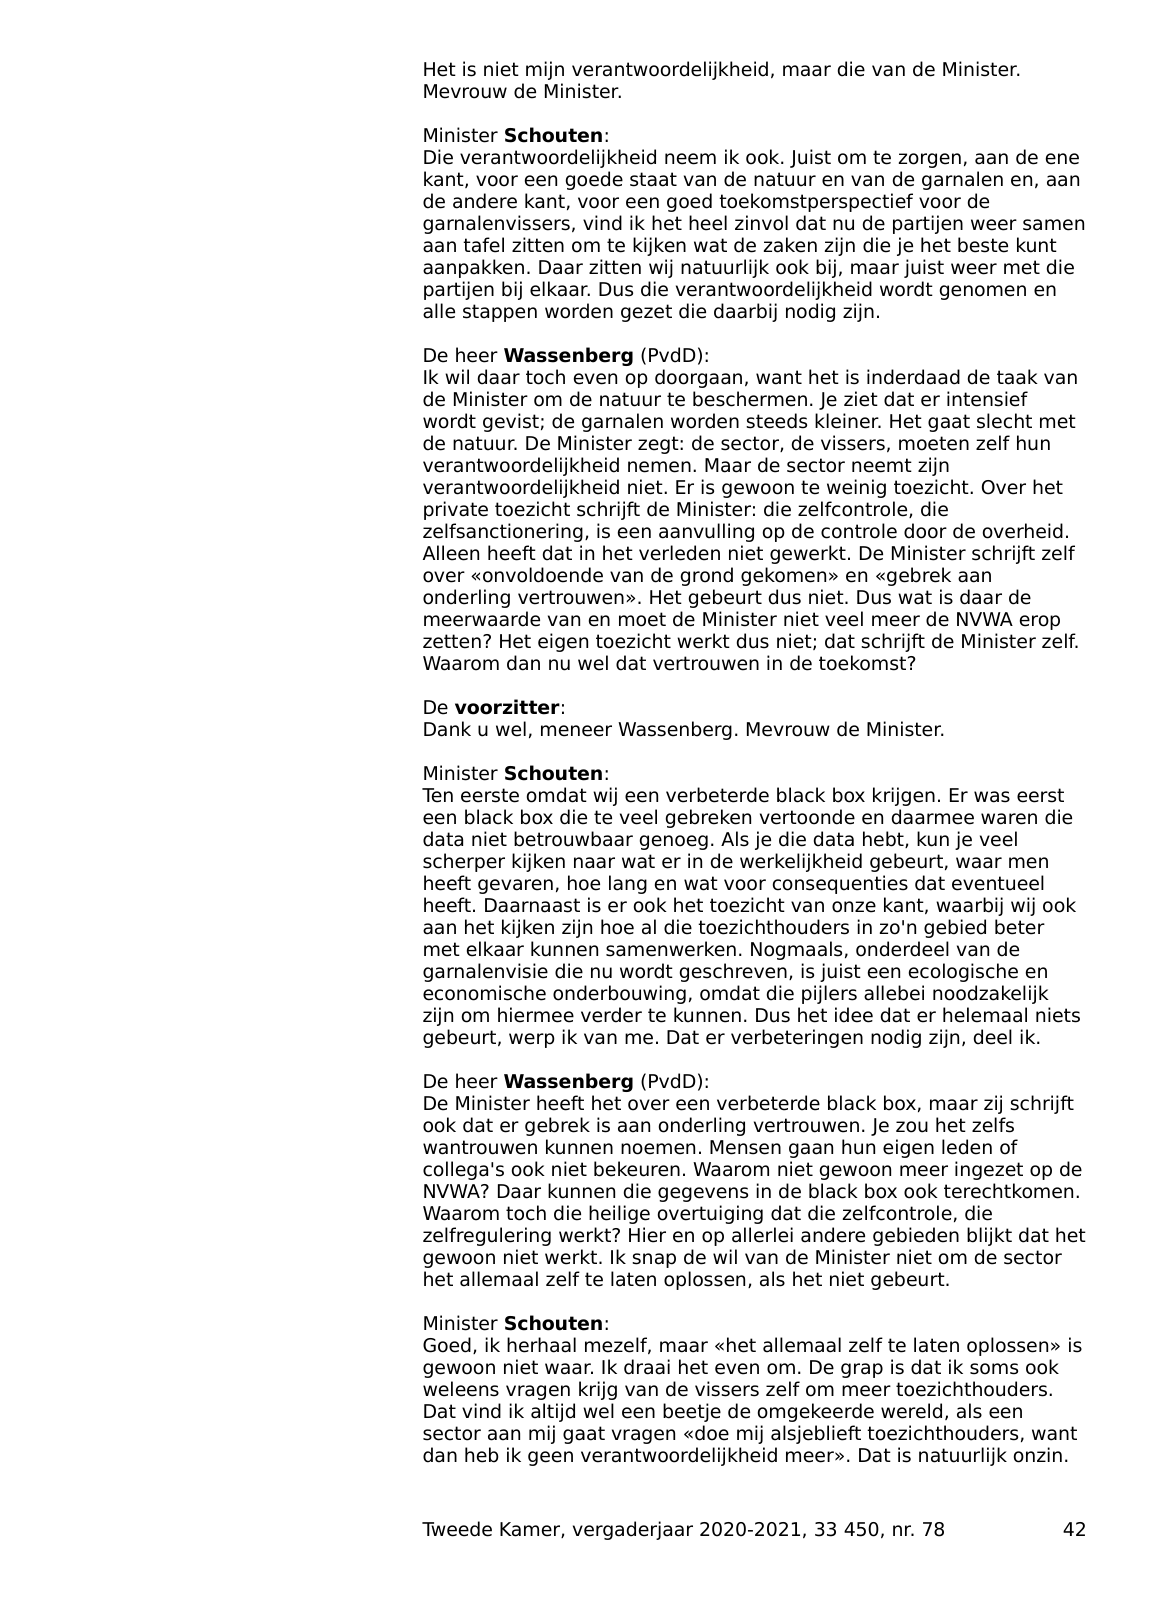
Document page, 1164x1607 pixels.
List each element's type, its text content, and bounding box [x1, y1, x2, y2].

text De heer Wassenberg (PvdD): [422, 345, 1087, 367]
text De Minister heeft het over een verbeterde black box, maar zij schrijft ook dat er gebrek is aan onderling vertrouwen. Je zou het zelfs wantrouwen kunnen noemen. Mensen gaan hun eigen leden of collega's ook niet bekeuren. Waarom niet gewoon meer ingezet op de NVWA? Daar kunnen die gegevens in de black box ook terechtkomen. Waarom toch die heilige overtuiging dat die zelfcontrole, die zelfregulering werkt? Hier en op allerlei andere gebieden blijkt dat het gewoon niet werkt. Ik snap de wil van de Minister niet om de sector het allemaal zelf te laten oplossen, als het niet gebeurt. [422, 1093, 1087, 1291]
text Die verantwoordelijkheid neem ik ook. Juist om te zorgen, aan de ene kant, voor een goede staat van de natuur en van de garnalen en, aan de andere kant, voor een goed toekomstperspectief voor de garnalenvissers, vind ik het heel zinvol dat nu de partijen weer samen aan tafel zitten om te kijken wat de zaken zijn die je het beste kunt aanpakken. Daar zitten wij natuurlijk ook bij, maar juist weer met die partijen bij elkaar. Dus die verantwoordelijkheid wordt genomen en alle stappen worden gezet die daarbij nodig zijn. [422, 147, 1087, 323]
text De voorzitter: [422, 697, 1087, 719]
text Minister Schouten: [422, 763, 1087, 785]
text Minister Schouten: [422, 1313, 1087, 1335]
text Goed, ik herhaal mezelf, maar «het allemaal zelf te laten oplossen» is gewoon niet waar. Ik draai het even om. De grap is dat ik soms ook weleens vragen krijg van de vissers zelf om meer toezichthouders. Dat vind ik altijd wel een beetje de omgekeerde wereld, als een sector aan mij gaat vragen «doe mij alsjeblieft toezichthouders, want dan heb ik geen verantwoordelijkheid meer». Dat is natuurlijk onzin. [422, 1335, 1087, 1467]
text Ten eerste omdat wij een verbeterde black box krijgen. Er was eerst een black box die te veel gebreken vertoonde en daarmee waren die data niet betrouwbaar genoeg. Als je die data hebt, kun je veel scherper kijken naar wat er in de werkelijkheid gebeurt, waar men heeft gevaren, hoe lang en wat voor consequenties dat eventueel heeft. Daarnaast is er ook het toezicht van onze kant, waarbij wij ook aan het kijken zijn hoe al die toezichthouders in zo'n gebied beter met elkaar kunnen samenwerken. Nogmaals, onderdeel van de garnalenvisie die nu wordt geschreven, is juist een ecologische en economische onderbouwing, omdat die pijlers allebei noodzakelijk zijn om hiermee verder te kunnen. Dus het idee dat er helemaal niets gebeurt, werp ik van me. Dat er verbeteringen nodig zijn, deel ik. [422, 785, 1087, 1049]
text De heer Wassenberg (PvdD): [422, 1071, 1087, 1093]
text Het is niet mijn verantwoordelijkheid, maar die van de Minister. Mevrouw de Minister. [422, 59, 1087, 103]
text Ik wil daar toch even op doorgaan, want het is inderdaad de taak van de Minister om de natuur te beschermen. Je ziet dat er intensief wordt gevist; de garnalen worden steeds kleiner. Het gaat slecht met de natuur. De Minister zegt: de sector, de vissers, moeten zelf hun verantwoordelijkheid nemen. Maar de sector neemt zijn verantwoordelijkheid niet. Er is gewoon te weinig toezicht. Over het private toezicht schrijft de Minister: die zelfcontrole, die zelfsanctionering, is een aanvulling op de controle door de overheid. Alleen heeft dat in het verleden niet gewerkt. De Minister schrijft zelf over «onvoldoende van de grond gekomen» en «gebrek aan onderling vertrouwen». Het gebeurt dus niet. Dus wat is daar de meerwaarde van en moet de Minister niet veel meer de NVWA erop zetten? Het eigen toezicht werkt dus niet; dat schrijft de Minister zelf. Waarom dan nu wel dat vertrouwen in de toekomst? [422, 367, 1087, 675]
text Minister Schouten: [422, 125, 1087, 147]
text Dank u wel, meneer Wassenberg. Mevrouw de Minister. [422, 719, 1087, 741]
